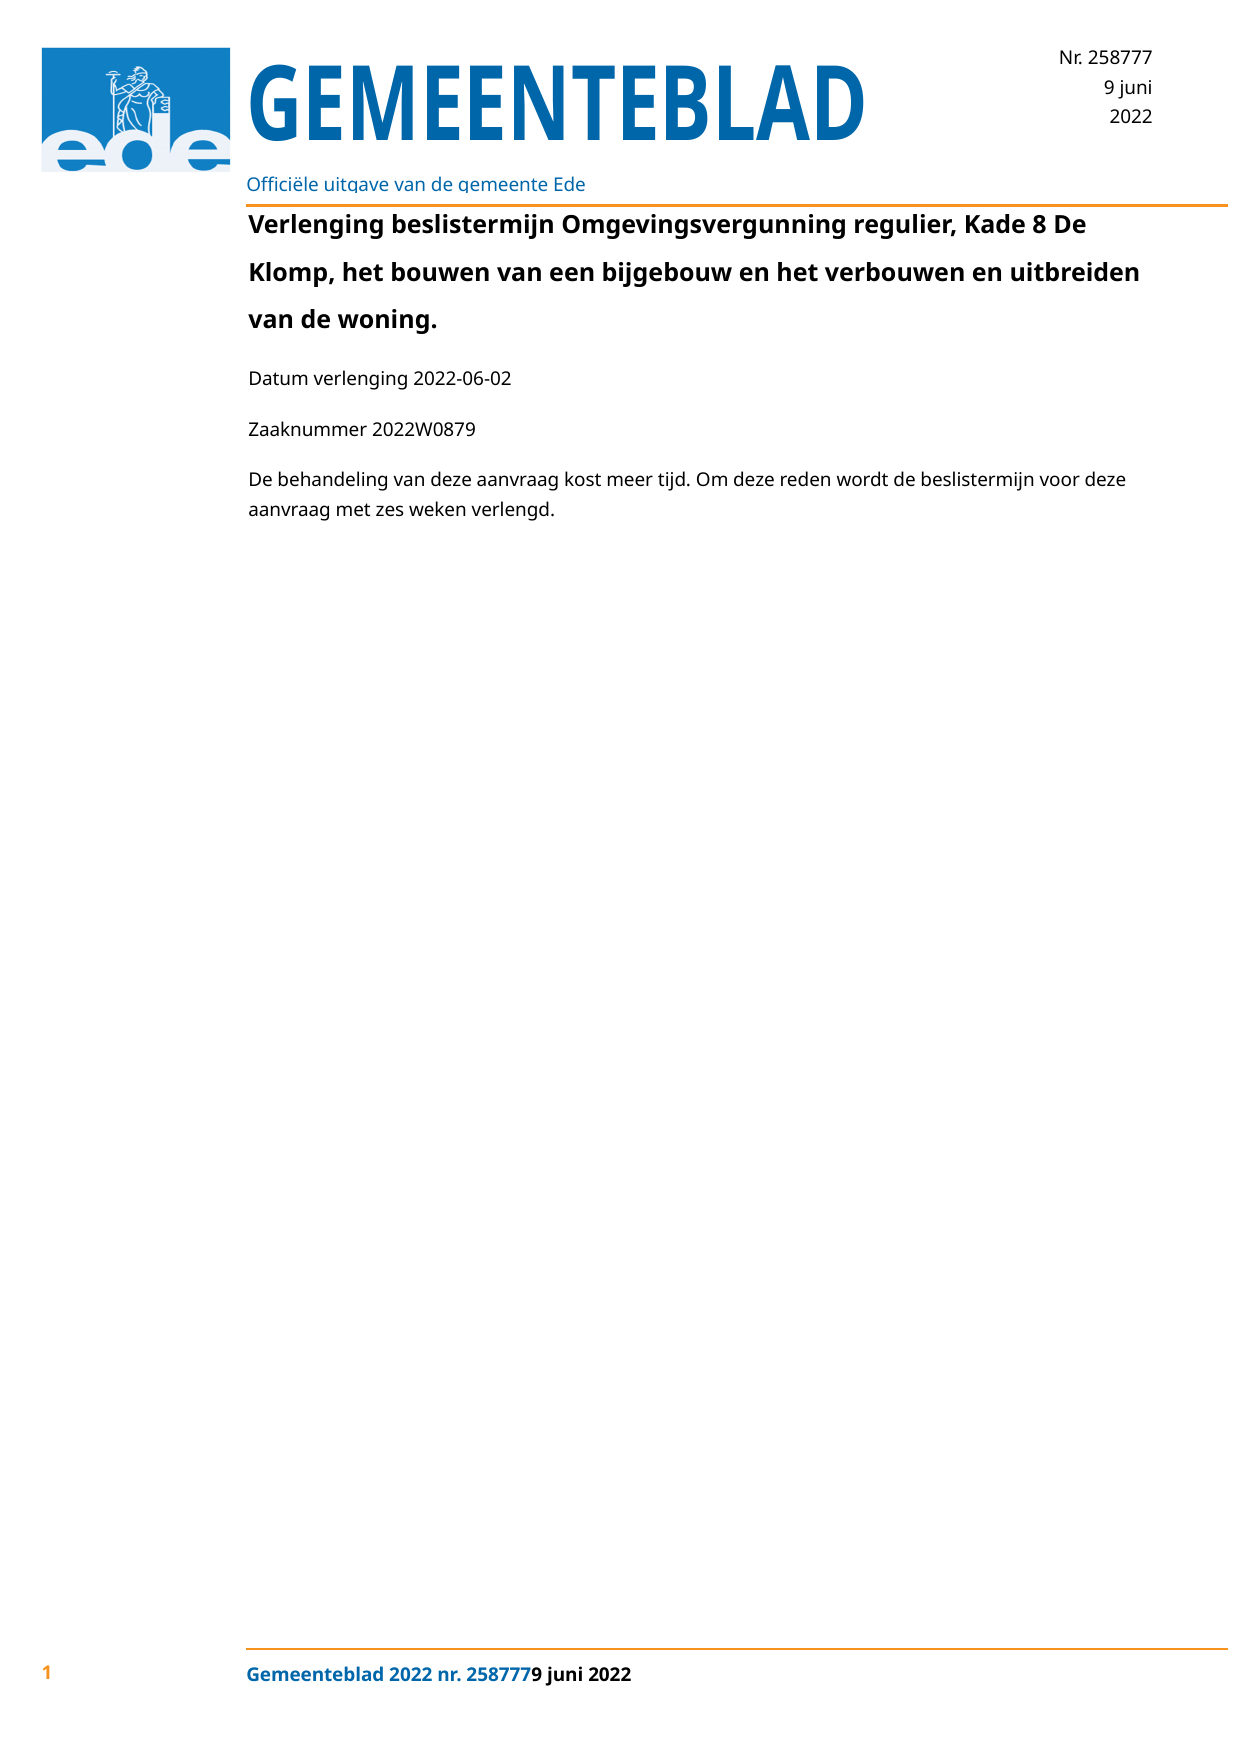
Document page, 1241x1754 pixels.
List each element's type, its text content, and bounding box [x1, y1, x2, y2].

text Datum verlenging 2022-06-02 [248, 366, 1152, 391]
picture [41, 47, 231, 172]
text Zaaknummer 2022W0879 [248, 416, 1152, 442]
text Verlenging beslistermijn Omgevingsvergunning regulier, Kade 8 De Klomp, het bouwen van een bijgebouw en het verbouwen en uitbreiden van de woning. [248, 207, 1152, 336]
text De behandeling van deze aanvraag kost meer tijd. Om deze reden wordt de beslistermijn voor deze aanvraag met zes weken verlengd. [248, 466, 1152, 522]
